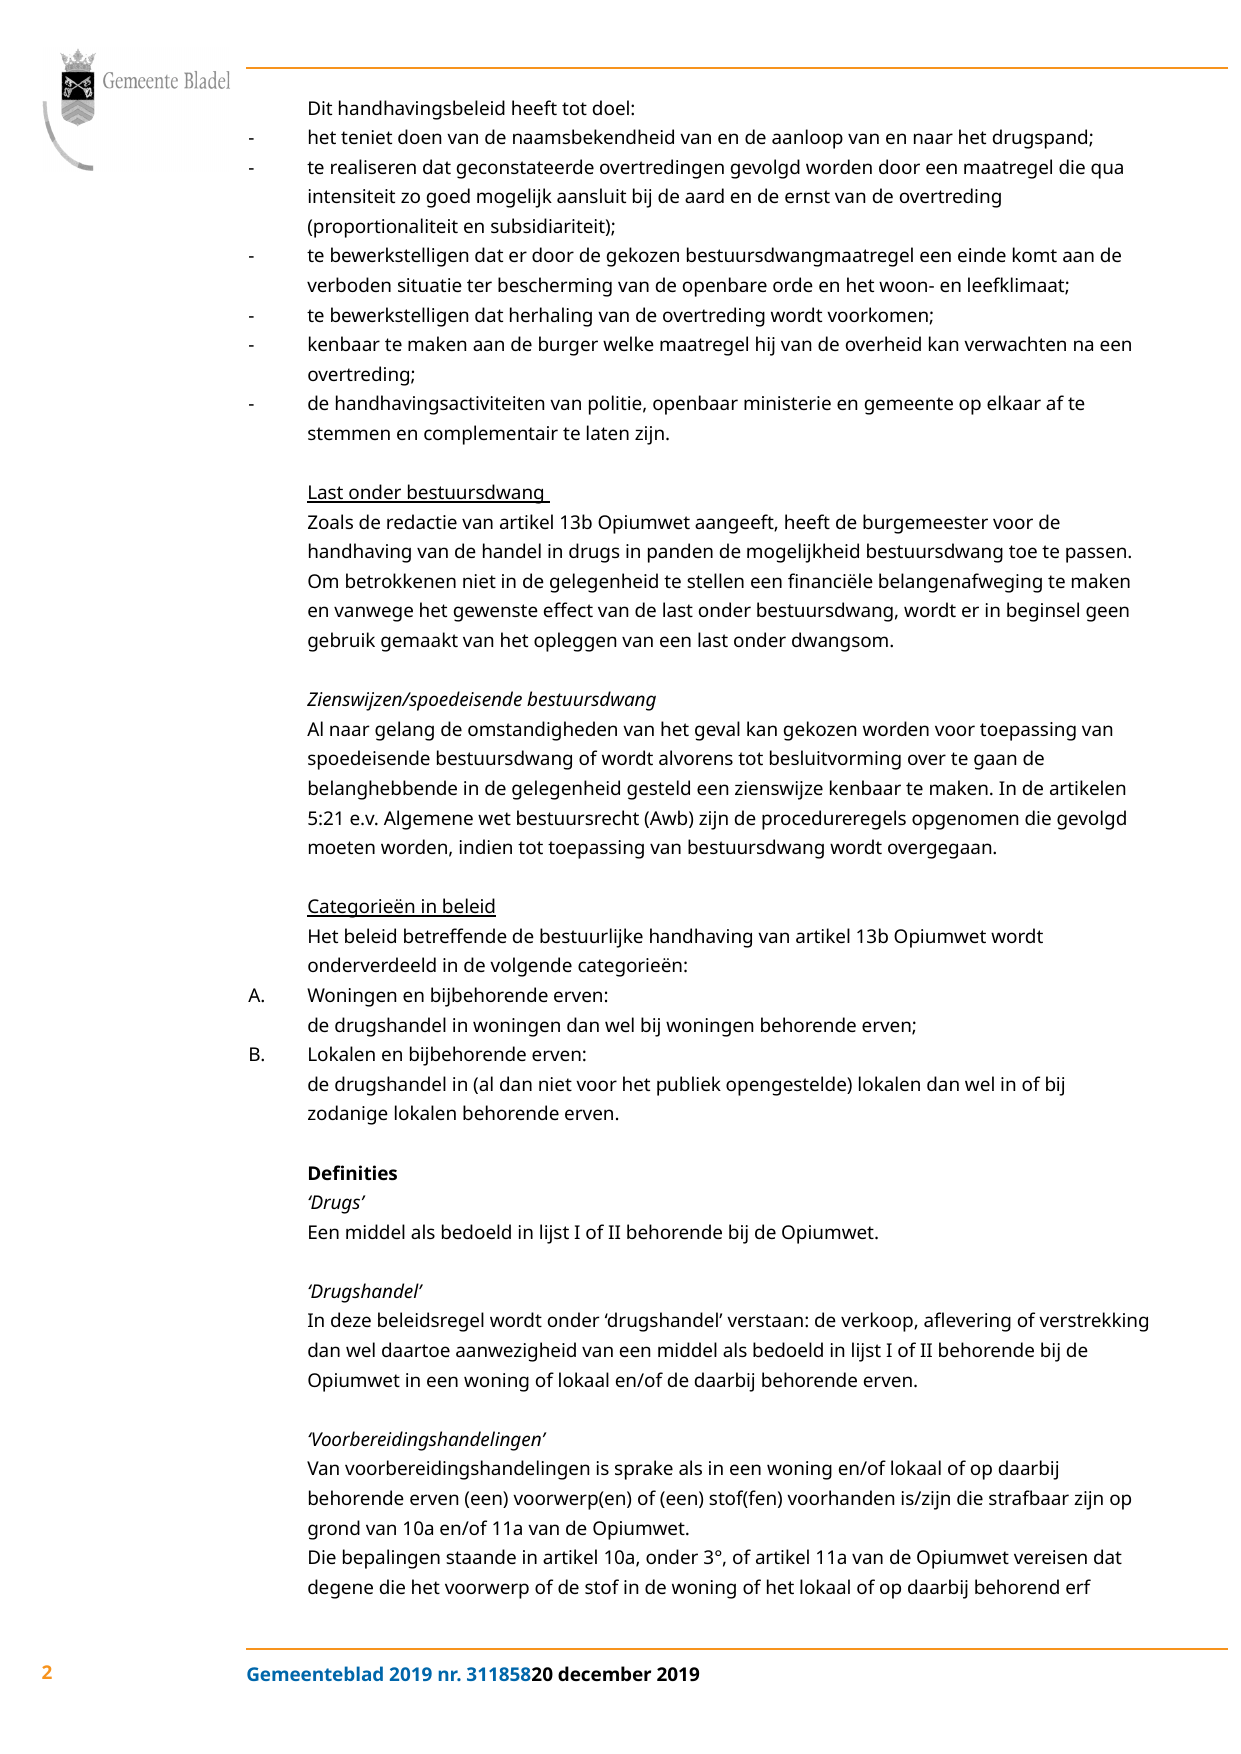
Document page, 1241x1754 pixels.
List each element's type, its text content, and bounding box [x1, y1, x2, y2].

list In deze beleidsregel wordt onder ‘drugshandel’ verstaan: de verkoop, aflevering of verstrekking dan wel daartoe aanwezigheid van een middel als bedoeld in lijst I of II behorende bij de Opiumwet in een woning of lokaal en/of de daarbij behorende erven. [248, 1308, 1152, 1393]
list ‘Voorbereidingshandelingen’ [248, 1426, 1152, 1452]
list Die bepalingen staande in artikel 10a, onder 3°, of artikel 11a van de Opiumwet vereisen dat degene die het voorwerp of de stof in de woning of het lokaal of op daarbij behorend erf [248, 1544, 1152, 1600]
list Categorieën in beleid [248, 893, 1152, 919]
list te bewerkstelligen dat er door de gekozen bestuursdwangmaatregel een einde komt aan de verboden situatie ter bescherming van de openbare orde en het woon- en leefklimaat; [248, 243, 1152, 298]
list de drugshandel in woningen dan wel bij woningen behorende erven; [248, 1012, 1152, 1038]
list het teniet doen van de naamsbekendheid van en de aanloop van en naar het drugspand; [248, 124, 1152, 150]
picture [41, 47, 231, 172]
list Zienswijzen/spoedeisende bestuursdwang [248, 686, 1152, 712]
list Woningen en bijbehorende erven: [248, 982, 1152, 1008]
list te bewerkstelligen dat herhaling van de overtreding wordt voorkomen; [248, 302, 1152, 328]
list de handhavingsactiviteiten van politie, openbaar ministerie en gemeente op elkaar af te stemmen en complementair te laten zijn. [248, 391, 1152, 446]
list Definities [248, 1160, 1152, 1186]
list de drugshandel in (al dan niet voor het publiek opengestelde) lokalen dan wel in of bij zodanige lokalen behorende erven. [248, 1071, 1152, 1126]
list Lokalen en bijbehorende erven: [248, 1041, 1152, 1067]
list Het beleid betreffende de bestuurlijke handhaving van artikel 13b Opiumwet wordt onderverdeeld in de volgende categorieën: [248, 923, 1152, 978]
list Dit handhavingsbeleid heeft tot doel: [248, 95, 1152, 121]
list Zoals de redactie van artikel 13b Opiumwet aangeeft, heeft de burgemeester voor de handhaving van de handel in drugs in panden de mogelijkheid bestuursdwang toe te passen. Om betrokkenen niet in de gelegenheid te stellen een financiële belangenafweging te maken en vanwege het gewenste effect van de last onder bestuursdwang, wordt er in beginsel geen gebruik gemaakt van het opleggen van een last onder dwangsom. [248, 509, 1152, 653]
list Een middel als bedoeld in lijst I of II behorende bij de Opiumwet. [248, 1219, 1152, 1245]
list kenbaar te maken aan de burger welke maatregel hij van de overheid kan verwachten na een overtreding; [248, 331, 1152, 387]
list Al naar gelang de omstandigheden van het geval kan gekozen worden voor toepassing van spoedeisende bestuursdwang of wordt alvorens tot besluitvorming over te gaan de belanghebbende in de gelegenheid gesteld een zienswijze kenbaar te maken. In de artikelen 5:21 e.v. Algemene wet bestuursrecht (Awb) zijn de procedureregels opgenomen die gevolgd moeten worden, indien tot toepassing van bestuursdwang wordt overgegaan. [248, 716, 1152, 860]
list Last onder bestuursdwang [248, 479, 1152, 505]
list ‘Drugshandel’ [248, 1278, 1152, 1304]
list te realiseren dat geconstateerde overtredingen gevolgd worden door een maatregel die qua intensiteit zo goed mogelijk aansluit bij de aard en de ernst van de overtreding (proportionaliteit en subsidiariteit); [248, 154, 1152, 239]
list Van voorbereidingshandelingen is sprake als in een woning en/of lokaal of op daarbij behorende erven (een) voorwerp(en) of (een) stof(fen) voorhanden is/zijn die strafbaar zijn op grond van 10a en/of 11a van de Opiumwet. [248, 1456, 1152, 1541]
list ‘Drugs’ [248, 1189, 1152, 1215]
